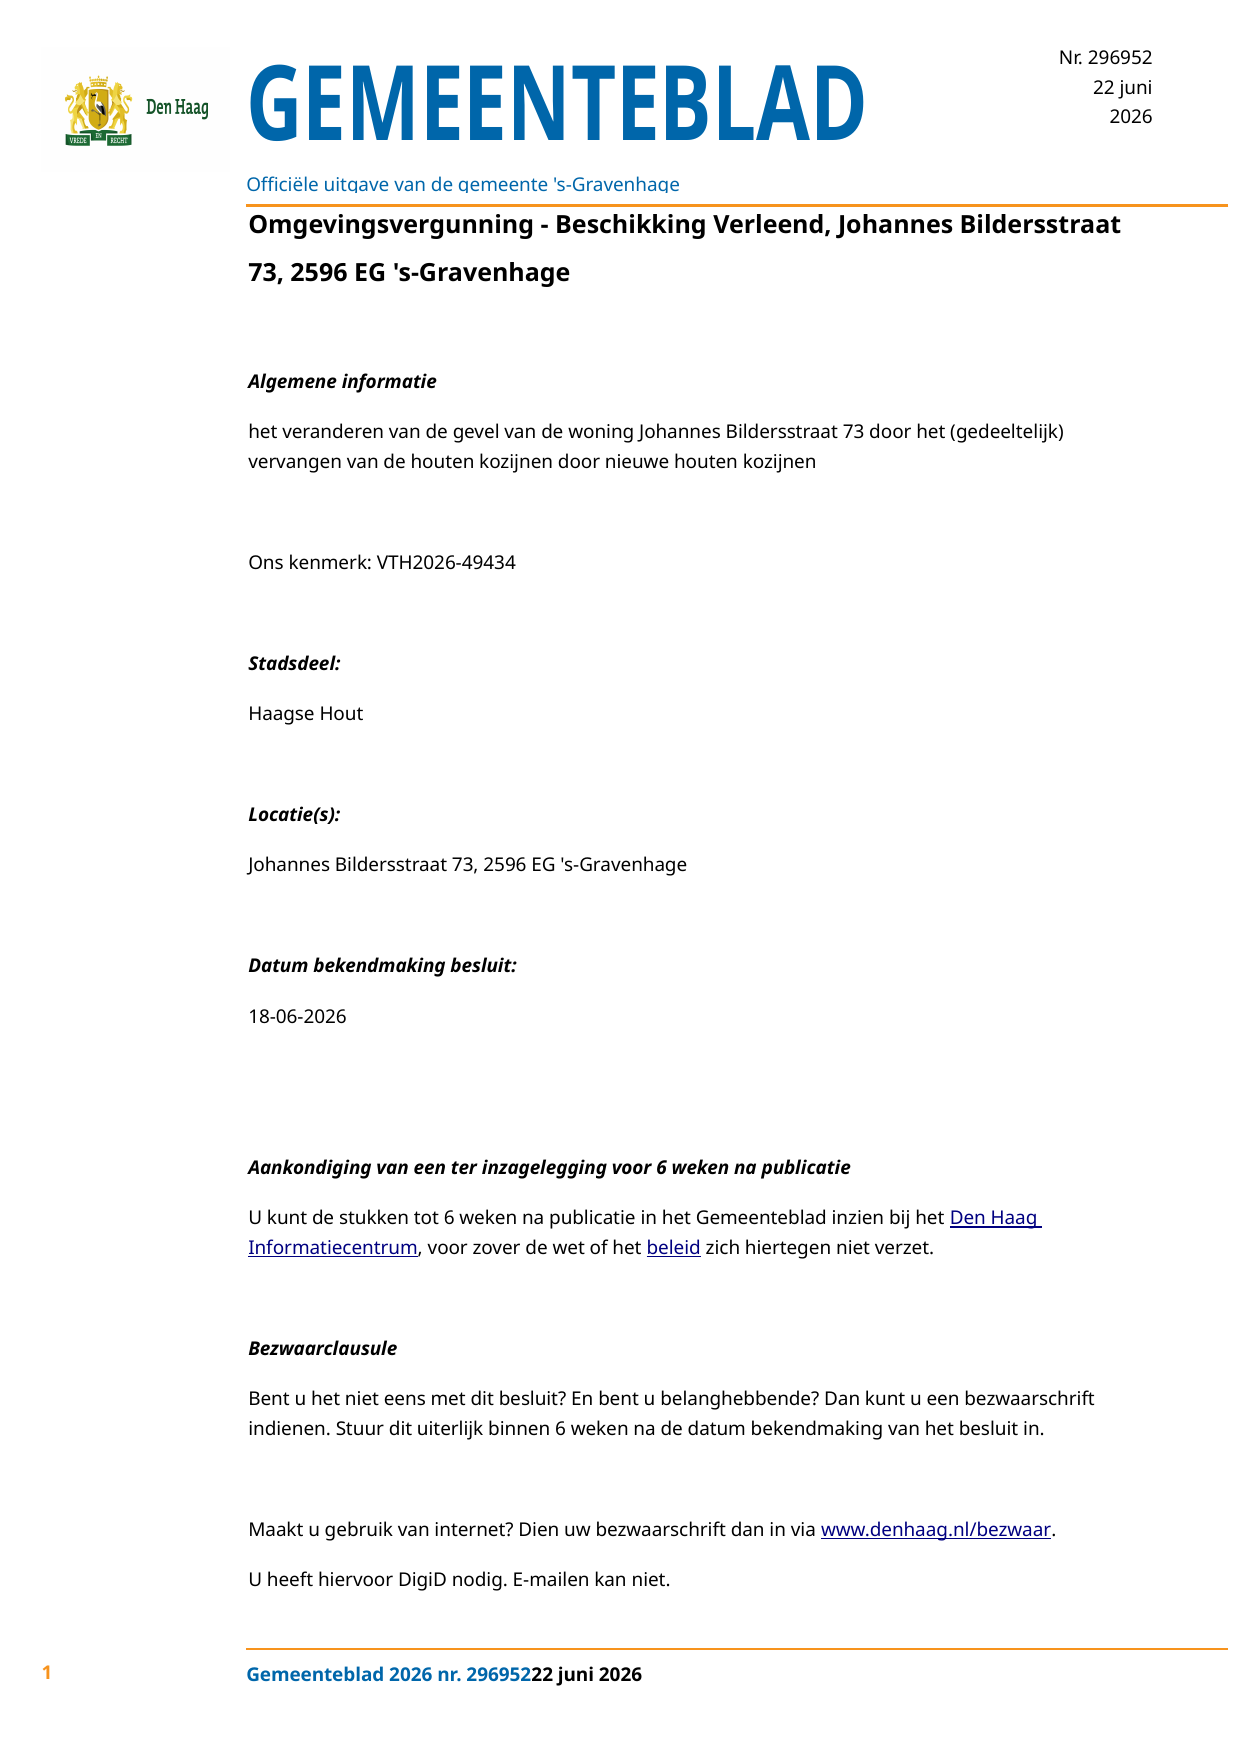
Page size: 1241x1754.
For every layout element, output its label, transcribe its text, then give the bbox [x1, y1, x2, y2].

text Haagse Hout [248, 700, 1152, 726]
text Maakt u gebruik van internet? Dien uw bezwaarschrift dan in via www.denhaag.nl/bezwaar. [248, 1516, 1152, 1542]
picture [41, 47, 231, 172]
text Algemene informatie [248, 368, 1152, 394]
text Aankondiging van een ter inzagelegging voor 6 weken na publicatie [248, 1154, 1152, 1180]
text U heeft hiervoor DigiD nodig. E-mailen kan niet. [248, 1566, 1152, 1592]
text Stadsdeel: [248, 650, 1152, 676]
text Omgevingsvergunning - Beschikking Verleend, Johannes Bildersstraat 73, 2596 EG 's-Gravenhage [248, 207, 1152, 288]
text 18-06-2026 [248, 1003, 1152, 1029]
text het veranderen van de gevel van de woning Johannes Bildersstraat 73 door het (gedeeltelijk) vervangen van de houten kozijnen door nieuwe houten kozijnen [248, 419, 1152, 474]
text Johannes Bildersstraat 73, 2596 EG 's-Gravenhage [248, 852, 1152, 877]
text Bezwaarclausule [248, 1335, 1152, 1361]
text Locatie(s): [248, 801, 1152, 827]
text Bent u het niet eens met dit besluit? En bent u belanghebbende? Dan kunt u een bezwaarschrift indienen. Stuur dit uiterlijk binnen 6 weken na de datum bekendmaking van het besluit in. [248, 1385, 1152, 1441]
text Ons kenmerk: VTH2026-49434 [248, 549, 1152, 575]
text Datum bekendmaking besluit: [248, 952, 1152, 978]
text U kunt de stukken tot 6 weken na publicatie in het Gemeenteblad inzien bij het Den Haag Informatiecentrum, voor zover de wet of het beleid zich hiertegen niet verzet. [248, 1204, 1152, 1260]
